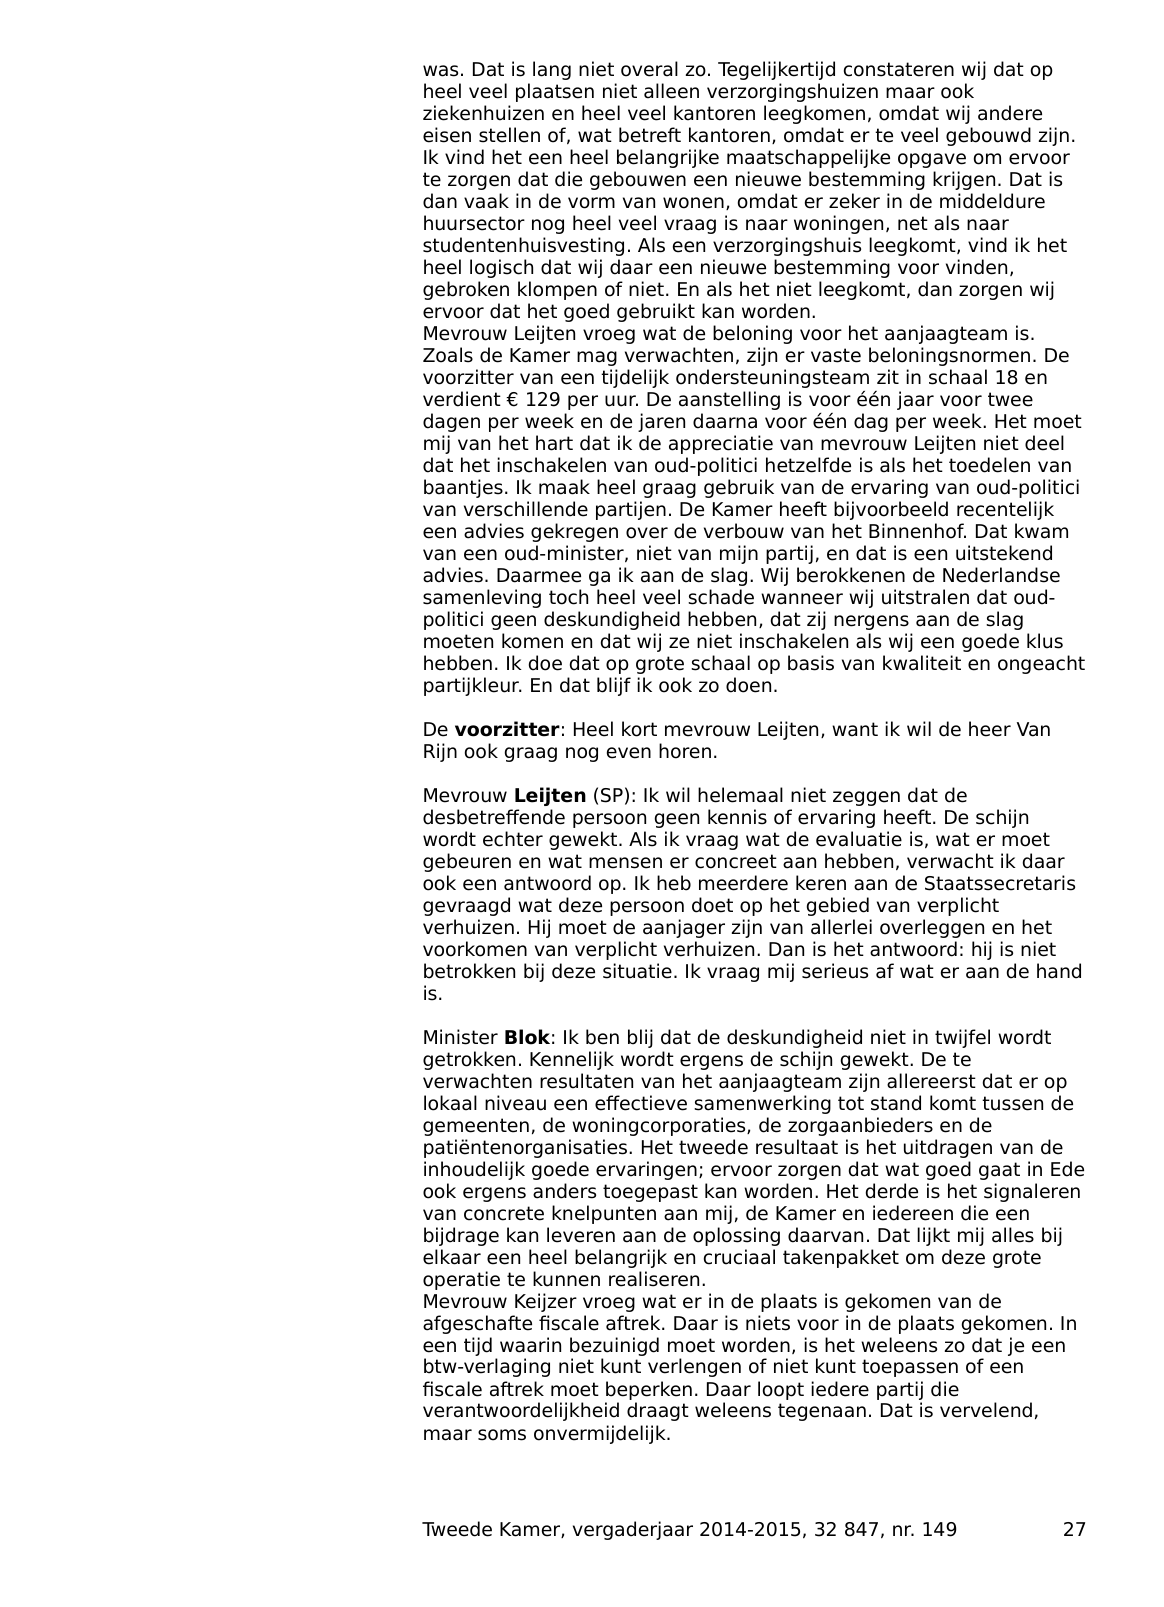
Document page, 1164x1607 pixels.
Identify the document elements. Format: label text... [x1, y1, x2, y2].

text was. Dat is lang niet overal zo. Tegelijkertijd constateren wij dat op heel veel plaatsen niet alleen verzorgingshuizen maar ook ziekenhuizen en heel veel kantoren leegkomen, omdat wij andere eisen stellen of, wat betreft kantoren, omdat er te veel gebouwd zijn. Ik vind het een heel belangrijke maatschappelijke opgave om ervoor te zorgen dat die gebouwen een nieuwe bestemming krijgen. Dat is dan vaak in de vorm van wonen, omdat er zeker in de middeldure huursector nog heel veel vraag is naar woningen, net als naar studentenhuisvesting. Als een verzorgingshuis leegkomt, vind ik het heel logisch dat wij daar een nieuwe bestemming voor vinden, gebroken klompen of niet. En als het niet leegkomt, dan zorgen wij ervoor dat het goed gebruikt kan worden. [422, 59, 1087, 323]
text De voorzitter: Heel kort mevrouw Leijten, want ik wil de heer Van Rijn ook graag nog even horen. [422, 719, 1087, 763]
text Minister Blok: Ik ben blij dat de deskundigheid niet in twijfel wordt getrokken. Kennelijk wordt ergens de schijn gewekt. De te verwachten resultaten van het aanjaagteam zijn allereerst dat er op lokaal niveau een effectieve samenwerking tot stand komt tussen de gemeenten, de woningcorporaties, de zorgaanbieders en de patiëntenorganisaties. Het tweede resultaat is het uitdragen van de inhoudelijk goede ervaringen; ervoor zorgen dat wat goed gaat in Ede ook ergens anders toegepast kan worden. Het derde is het signaleren van concrete knelpunten aan mij, de Kamer en iedereen die een bijdrage kan leveren aan de oplossing daarvan. Dat lijkt mij alles bij elkaar een heel belangrijk en cruciaal takenpakket om deze grote operatie te kunnen realiseren. [422, 1027, 1087, 1291]
text Mevrouw Leijten (SP): Ik wil helemaal niet zeggen dat de desbetreffende persoon geen kennis of ervaring heeft. De schijn wordt echter gewekt. Als ik vraag wat de evaluatie is, wat er moet gebeuren en wat mensen er concreet aan hebben, verwacht ik daar ook een antwoord op. Ik heb meerdere keren aan de Staatssecretaris gevraagd wat deze persoon doet op het gebied van verplicht verhuizen. Hij moet de aanjager zijn van allerlei overleggen en het voorkomen van verplicht verhuizen. Dan is het antwoord: hij is niet betrokken bij deze situatie. Ik vraag mij serieus af wat er aan de hand is. [422, 785, 1087, 1004]
text Mevrouw Leijten vroeg wat de beloning voor het aanjaagteam is. Zoals de Kamer mag verwachten, zijn er vaste beloningsnormen. De voorzitter van een tijdelijk ondersteuningsteam zit in schaal 18 en verdient € 129 per uur. De aanstelling is voor één jaar voor twee dagen per week en de jaren daarna voor één dag per week. Het moet mij van het hart dat ik de appreciatie van mevrouw Leijten niet deel dat het inschakelen van oud-politici hetzelfde is als het toedelen van baantjes. Ik maak heel graag gebruik van de ervaring van oud-politici van verschillende partijen. De Kamer heeft bijvoorbeeld recentelijk een advies gekregen over de verbouw van het Binnenhof. Dat kwam van een oud-minister, niet van mijn partij, en dat is een uitstekend advies. Daarmee ga ik aan de slag. Wij berokkenen de Nederlandse samenleving toch heel veel schade wanneer wij uitstralen dat oud-politici geen deskundigheid hebben, dat zij nergens aan de slag moeten komen en dat wij ze niet inschakelen als wij een goede klus hebben. Ik doe dat op grote schaal op basis van kwaliteit en ongeacht partijkleur. En dat blijf ik ook zo doen. [422, 323, 1087, 696]
text Mevrouw Keijzer vroeg wat er in de plaats is gekomen van de afgeschafte fiscale aftrek. Daar is niets voor in de plaats gekomen. In een tijd waarin bezuinigd moet worden, is het weleens zo dat je een btw-verlaging niet kunt verlengen of niet kunt toepassen of een fiscale aftrek moet beperken. Daar loopt iedere partij die verantwoordelijkheid draagt weleens tegenaan. Dat is vervelend, maar soms onvermijdelijk. [422, 1291, 1087, 1444]
